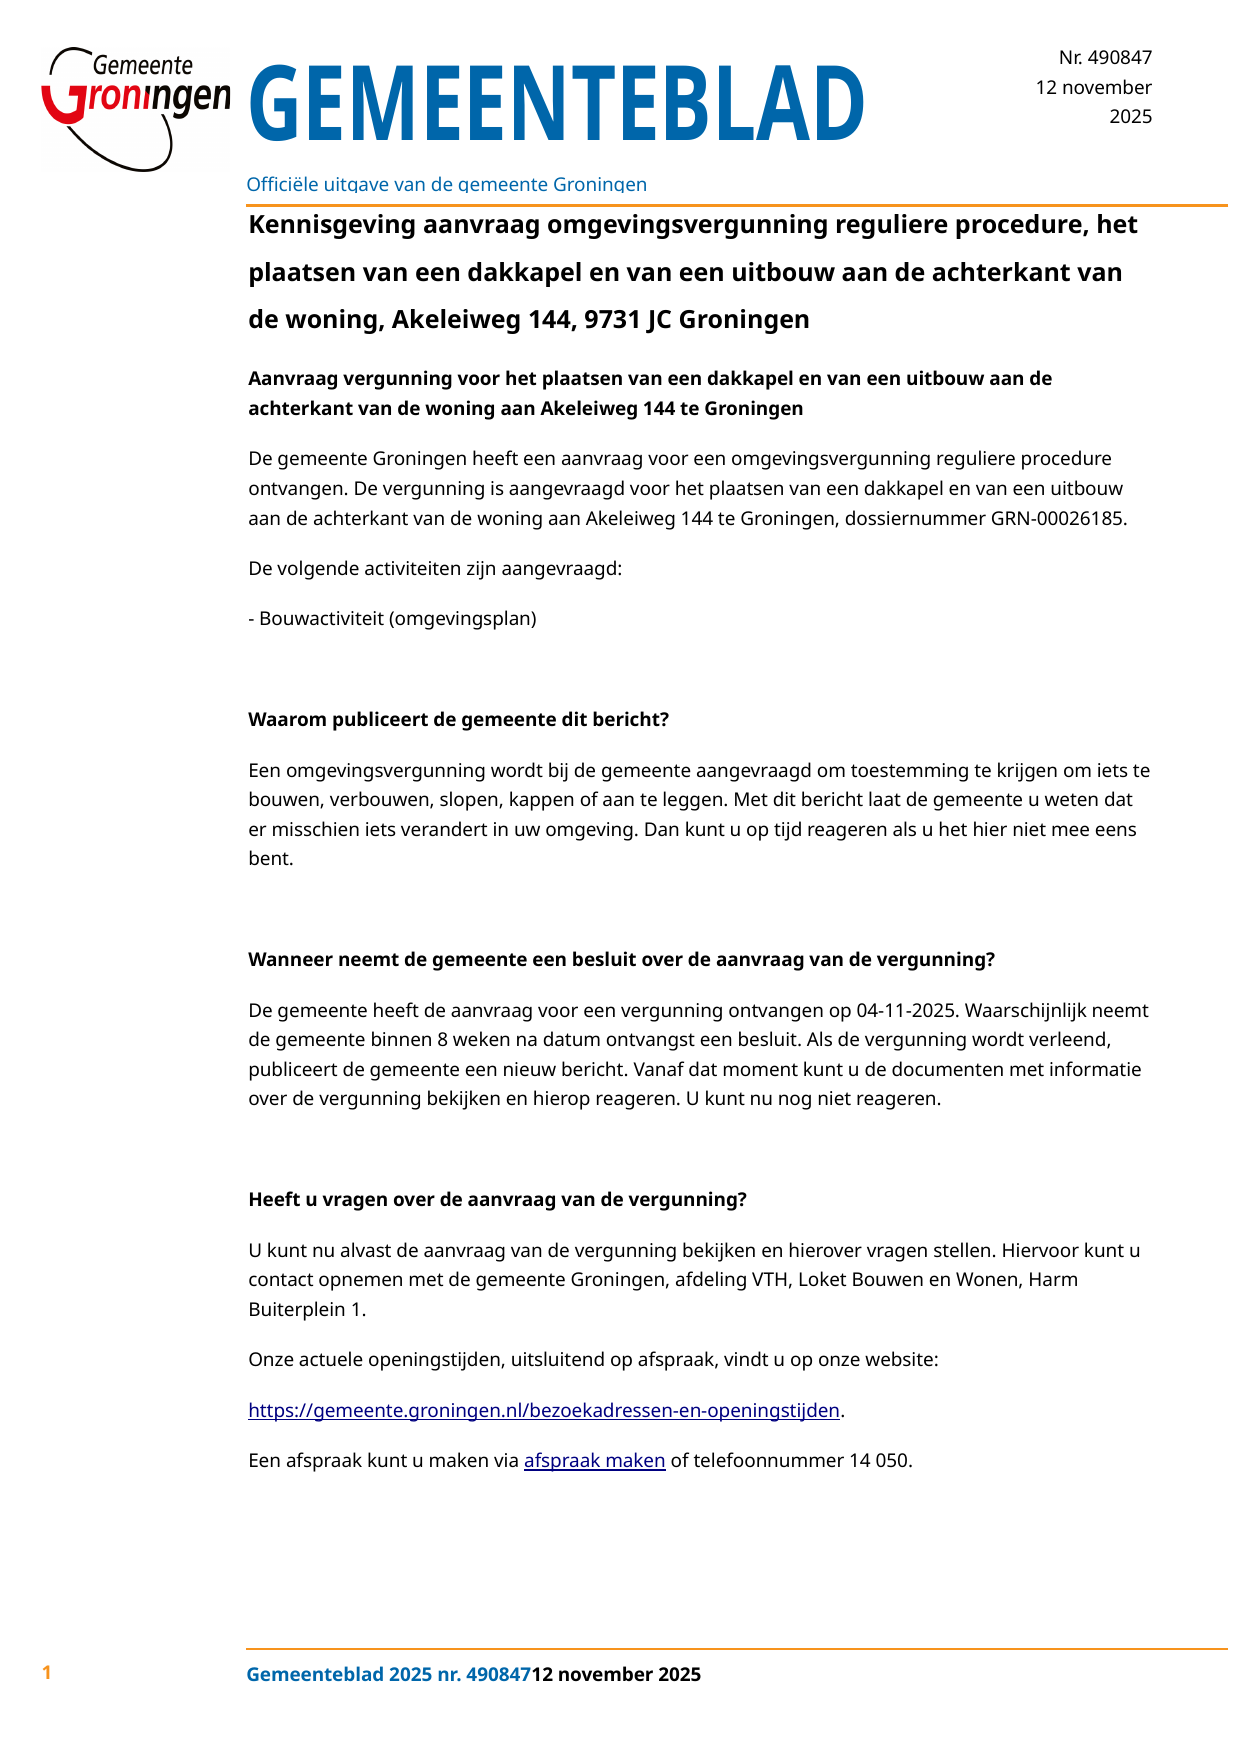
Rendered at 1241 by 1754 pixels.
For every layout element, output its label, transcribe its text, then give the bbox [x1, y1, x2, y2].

picture [41, 47, 231, 172]
text Wanneer neemt de gemeente een besluit over de aanvraag van de vergunning? [248, 946, 1152, 972]
text U kunt nu alvast de aanvraag van de vergunning bekijken en hierover vragen stellen. Hiervoor kunt u contact opnemen met de gemeente Groningen, afdeling VTH, Loket Bouwen en Wonen, Harm Buiterplein 1. [248, 1237, 1152, 1322]
text Onze actuele openingstijden, uitsluitend op afspraak, vindt u op onze website: [248, 1346, 1152, 1372]
text Een afspraak kunt u maken via afspraak maken of telefoonnummer 14 050. [248, 1447, 1152, 1473]
text Waarom publiceert de gemeente dit bericht? [248, 706, 1152, 732]
text Een omgevingsvergunning wordt bij de gemeente aangevraagd om toestemming te krijgen om iets te bouwen, verbouwen, slopen, kappen of aan te leggen. Met dit bericht laat de gemeente u weten dat er misschien iets verandert in uw omgeving. Dan kunt u op tijd reageren als u het hier niet mee eens bent. [248, 757, 1152, 871]
text Kennisgeving aanvraag omgevingsvergunning reguliere procedure, het plaatsen van een dakkapel en van een uitbouw aan de achterkant van de woning, Akeleiweg 144, 9731 JC Groningen [248, 207, 1152, 336]
text Aanvraag vergunning voor het plaatsen van een dakkapel en van een uitbouw aan de achterkant van de woning aan Akeleiweg 144 te Groningen [248, 366, 1152, 421]
text Heeft u vragen over de aanvraag van de vergunning? [248, 1186, 1152, 1212]
text De gemeente Groningen heeft een aanvraag voor een omgevingsvergunning reguliere procedure ontvangen. De vergunning is aangevraagd voor het plaatsen van een dakkapel en van een uitbouw aan de achterkant van de woning aan Akeleiweg 144 te Groningen, dossiernummer GRN-00026185. [248, 446, 1152, 530]
text De gemeente heeft de aanvraag voor een vergunning ontvangen op 04-11-2025. Waarschijnlijk neemt de gemeente binnen 8 weken na datum ontvangst een besluit. Als de vergunning wordt verleend, publiceert de gemeente een nieuw bericht. Vanaf dat moment kunt u de documenten met informatie over de vergunning bekijken en hierop reageren. U kunt nu nog niet reageren. [248, 997, 1152, 1111]
text De volgende activiteiten zijn aangevraagd: [248, 555, 1152, 581]
text - Bouwactiviteit (omgevingsplan) [248, 606, 1152, 631]
text https://gemeente.groningen.nl/bezoekadressen-en-openingstijden. [248, 1397, 1152, 1422]
